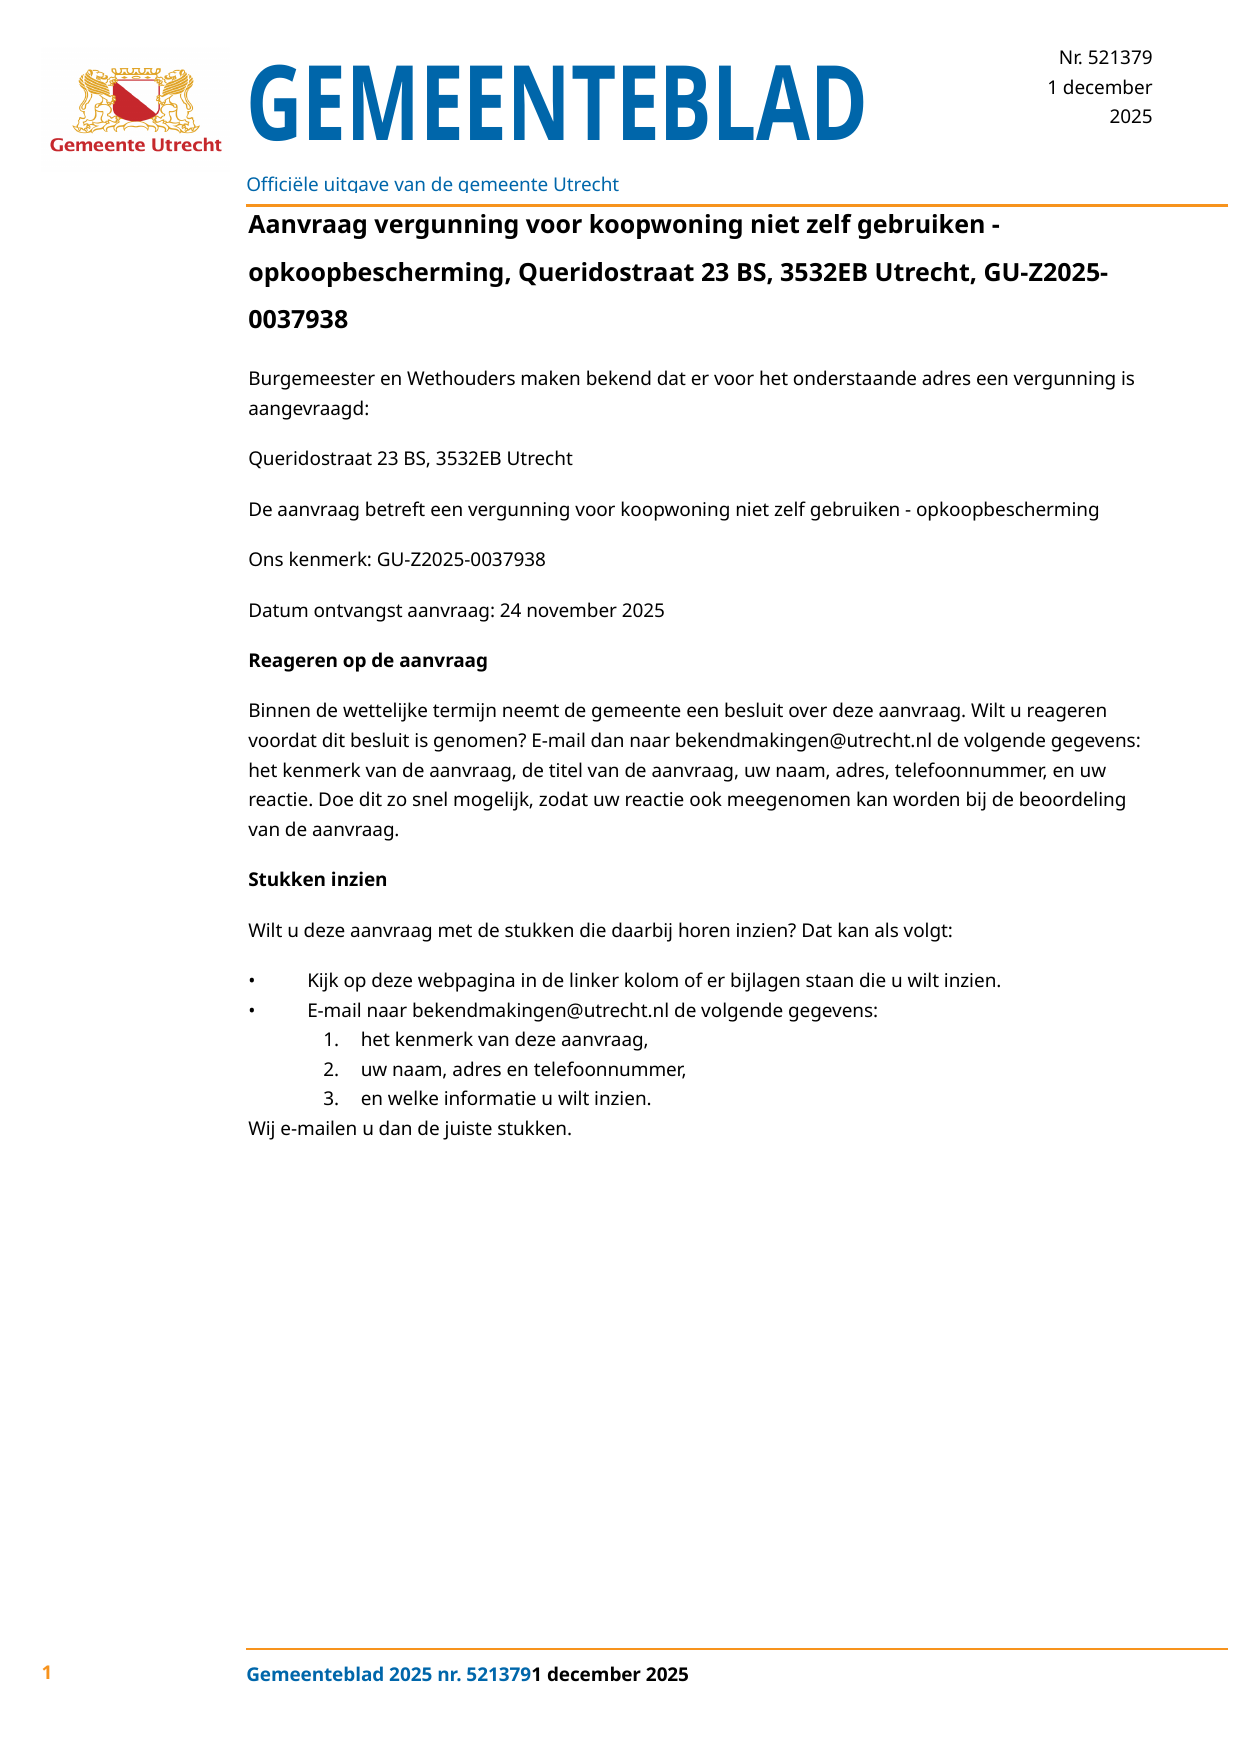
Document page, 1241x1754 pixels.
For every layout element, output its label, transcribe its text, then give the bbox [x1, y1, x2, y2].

list E-mail naar bekendmakingen@utrecht.nl de volgende gegevens: [248, 997, 1152, 1022]
picture [41, 47, 231, 172]
text Wij e-mailen u dan de juiste stukken. [248, 1115, 1152, 1141]
list en welke informatie u wilt inzien. [323, 1086, 1152, 1111]
text Ons kenmerk: GU-Z2025-0037938 [248, 546, 1152, 572]
text Reageren op de aanvraag [248, 647, 1152, 673]
text De aanvraag betreft een vergunning voor koopwoning niet zelf gebruiken - opkoopbescherming [248, 496, 1152, 522]
text Queridostraat 23 BS, 3532EB Utrecht [248, 446, 1152, 471]
list het kenmerk van deze aanvraag, [323, 1026, 1152, 1052]
text Aanvraag vergunning voor koopwoning niet zelf gebruiken - opkoopbescherming, Queridostraat 23 BS, 3532EB Utrecht, GU-Z2025-0037938 [248, 207, 1152, 336]
text Binnen de wettelijke termijn neemt de gemeente een besluit over deze aanvraag. Wilt u reageren voordat dit besluit is genomen? E-mail dan naar bekendmakingen@utrecht.nl de volgende gegevens: het kenmerk van de aanvraag, de titel van de aanvraag, uw naam, adres, telefoonnummer, en uw reactie. Doe dit zo snel mogelijk, zodat uw reactie ook meegenomen kan worden bij de beoordeling van de aanvraag. [248, 698, 1152, 842]
list uw naam, adres en telefoonnummer, [323, 1056, 1152, 1082]
list Kijk op deze webpagina in de linker kolom of er bijlagen staan die u wilt inzien. [248, 967, 1152, 993]
text Stukken inzien [248, 866, 1152, 892]
text Datum ontvangst aanvraag: 24 november 2025 [248, 597, 1152, 622]
text Wilt u deze aanvraag met de stukken die daarbij horen inzien? Dat kan als volgt: [248, 917, 1152, 942]
text Burgemeester en Wethouders maken bekend dat er voor het onderstaande adres een vergunning is aangevraagd: [248, 366, 1152, 421]
